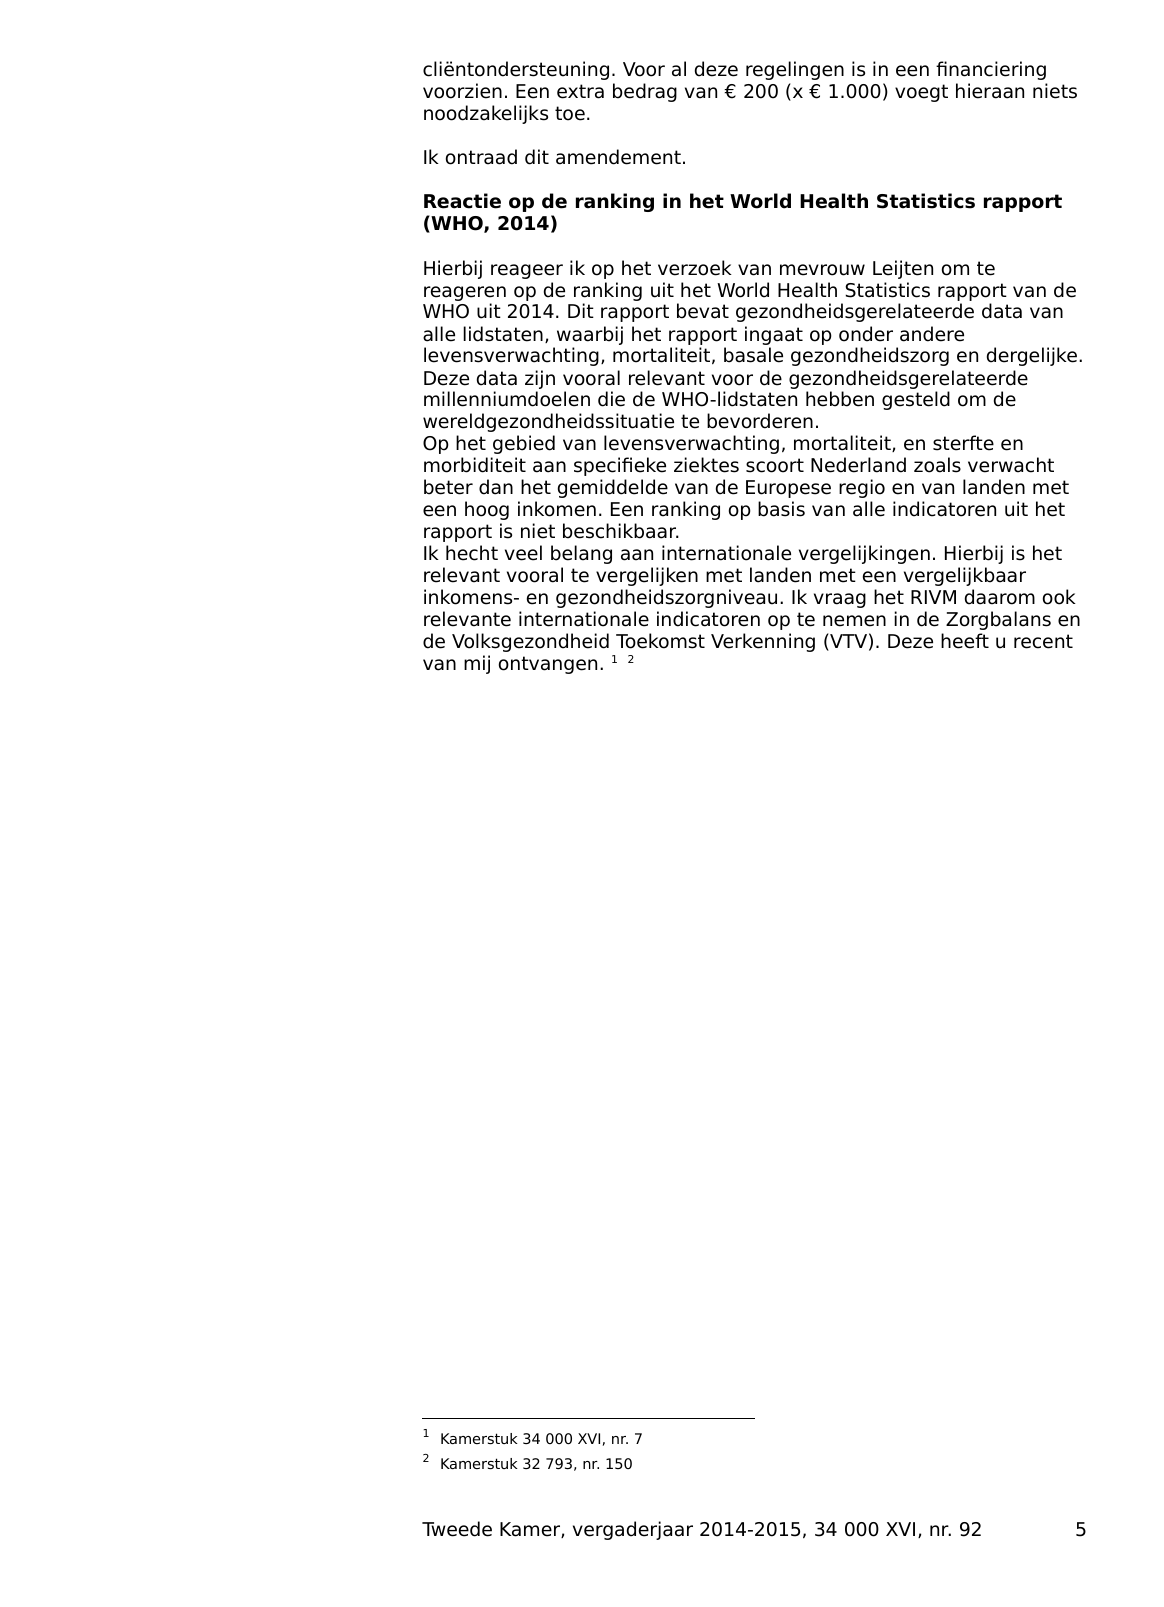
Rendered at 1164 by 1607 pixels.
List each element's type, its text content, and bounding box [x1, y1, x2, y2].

text Ik ontraad dit amendement. [422, 147, 1087, 169]
text Kamerstuk 34 000 XVI, nr. 7 [422, 1427, 1087, 1449]
text cliëntondersteuning. Voor al deze regelingen is in een financiering voorzien. Een extra bedrag van € 200 (x € 1.000) voegt hieraan niets noodzakelijks toe. [422, 59, 1087, 125]
text Kamerstuk 32 793, nr. 150 [422, 1452, 1087, 1474]
text Op het gebied van levensverwachting, mortaliteit, en sterfte en morbiditeit aan specifieke ziektes scoort Nederland zoals verwacht beter dan het gemiddelde van de Europese regio en van landen met een hoog inkomen. Een ranking op basis van alle indicatoren uit het rapport is niet beschikbaar. [422, 433, 1087, 543]
text Ik hecht veel belang aan internationale vergelijkingen. Hierbij is het relevant vooral te vergelijken met landen met een vergelijkbaar inkomens- en gezondheidszorgniveau. Ik vraag het RIVM daarom ook relevante internationale indicatoren op te nemen in de Zorgbalans en de Volksgezondheid Toekomst Verkenning (VTV). Deze heeft u recent van mij ontvangen. [422, 543, 1087, 675]
subtitle Reactie op de ranking in het World Health Statistics rapport (WHO, 2014) [422, 191, 1087, 235]
text Hierbij reageer ik op het verzoek van mevrouw Leijten om te reageren op de ranking uit het World Health Statistics rapport van de WHO uit 2014. Dit rapport bevat gezondheidsgerelateerde data van alle lidstaten, waarbij het rapport ingaat op onder andere levensverwachting, mortaliteit, basale gezondheidszorg en dergelijke. Deze data zijn vooral relevant voor de gezondheidsgerelateerde millenniumdoelen die de WHO-lidstaten hebben gesteld om de wereldgezondheidssituatie te bevorderen. [422, 257, 1087, 433]
